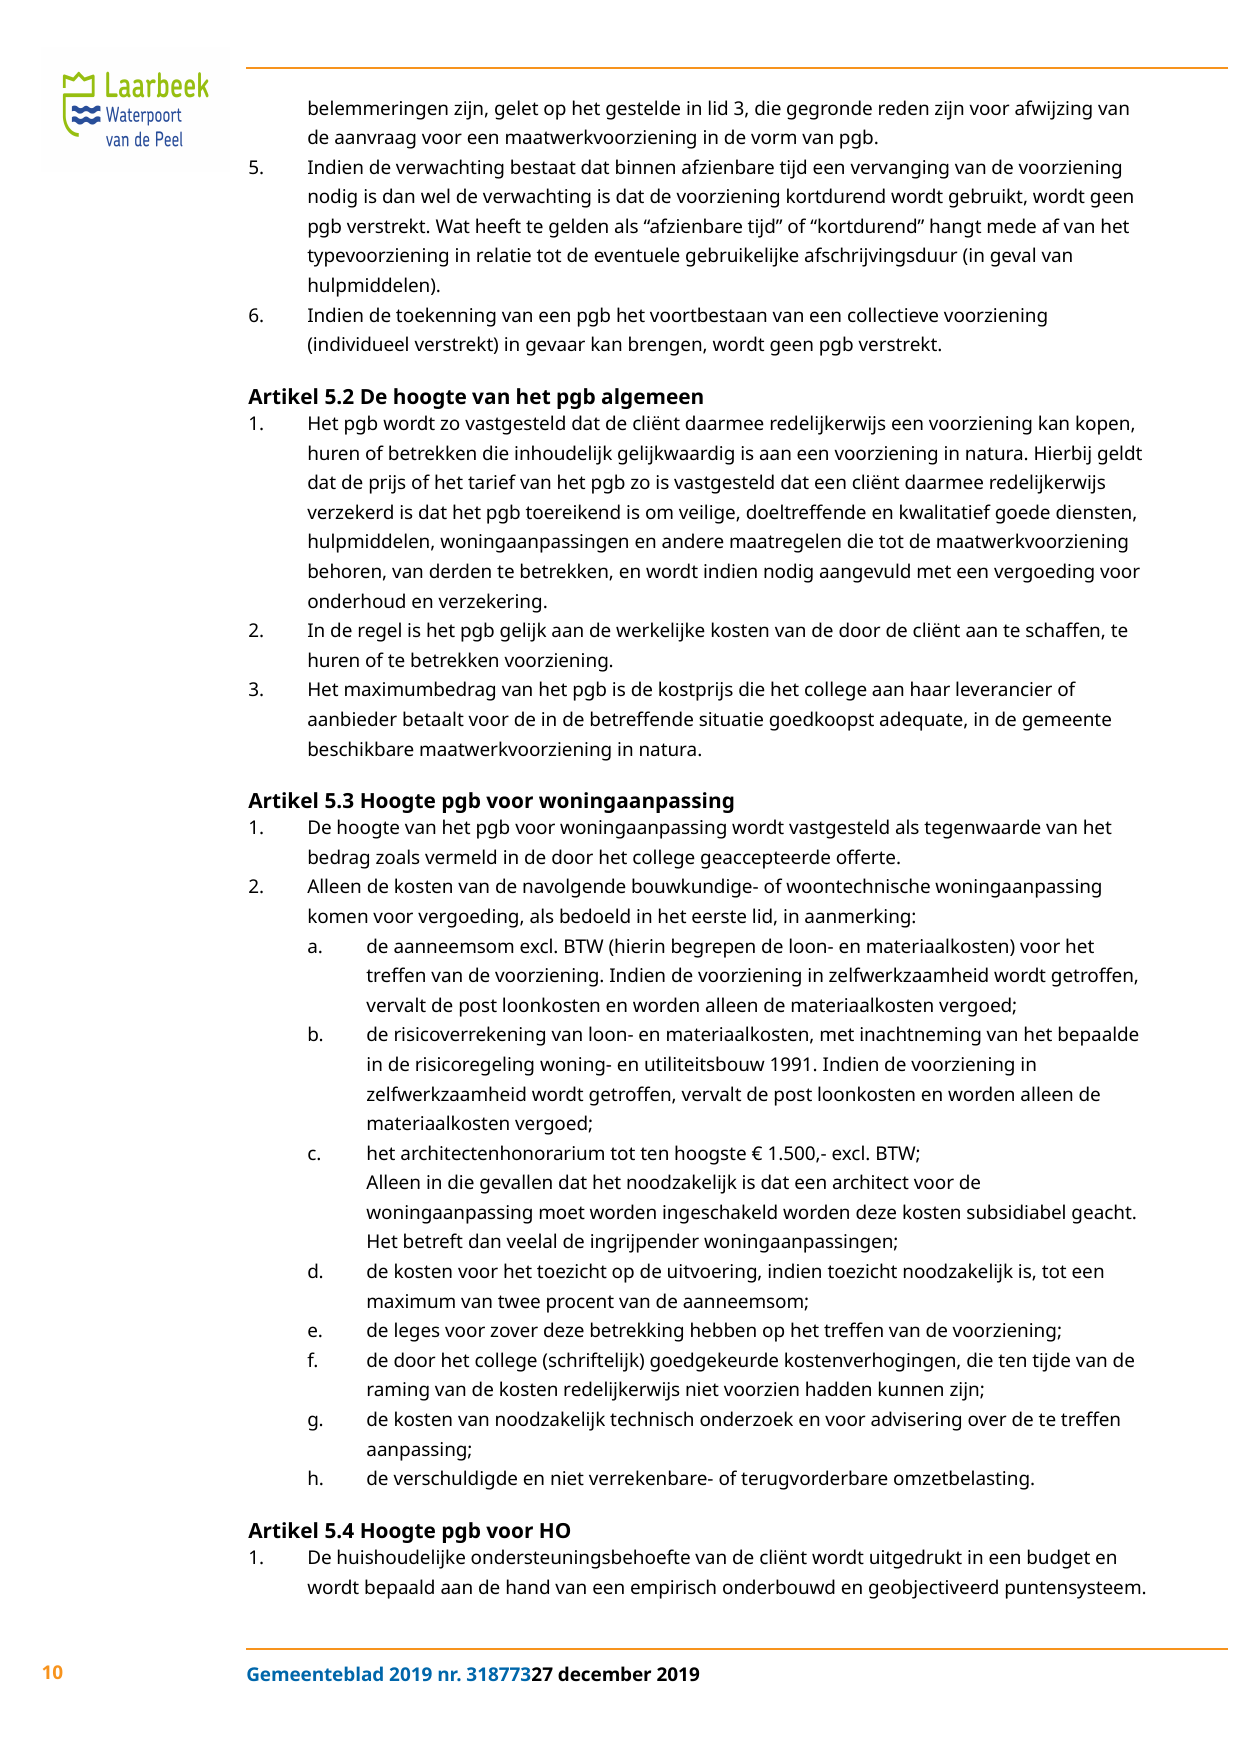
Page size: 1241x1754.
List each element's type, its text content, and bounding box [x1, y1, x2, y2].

list de door het college (schriftelijk) goedgekeurde kostenverhogingen, die ten tijde van de raming van de kosten redelijkerwijs niet voorzien hadden kunnen zijn; [307, 1347, 1152, 1402]
list De hoogte van het pgb voor woningaanpassing wordt vastgesteld als tegenwaarde van het bedrag zoals vermeld in de door het college geaccepteerde offerte. [248, 814, 1152, 870]
list Het pgb wordt zo vastgesteld dat de cliënt daarmee redelijkerwijs een voorziening kan kopen, huren of betrekken die inhoudelijk gelijkwaardig is aan een voorziening in natura. Hierbij geldt dat de prijs of het tarief van het pgb zo is vastgesteld dat een cliënt daarmee redelijkerwijs verzekerd is dat het pgb toereikend is om veilige, doeltreffende en kwalitatief goede diensten, hulpmiddelen, woningaanpassingen en andere maatregelen die tot de maatwerkvoorziening behoren, van derden te betrekken, en wordt indien nodig aangevuld met een vergoeding voor onderhoud en verzekering. [248, 410, 1152, 613]
list Het maximumbedrag van het pgb is de kostprijs die het college aan haar leverancier of aanbieder betaalt voor de in de betreffende situatie goedkoopst adequate, in de gemeente beschikbare maatwerkvoorziening in natura. [248, 677, 1152, 761]
list Alleen in die gevallen dat het noodzakelijk is dat een architect voor de woningaanpassing moet worden ingeschakeld worden deze kosten subsidiabel geacht. Het betreft dan veelal de ingrijpender woningaanpassingen; [307, 1169, 1152, 1254]
list de kosten voor het toezicht op de uitvoering, indien toezicht noodzakelijk is, tot een maximum van twee procent van de aanneemsom; [307, 1258, 1152, 1314]
list de risicoverrekening van loon- en materiaalkosten, met inachtneming van het bepaalde in de risicoregeling woning- en utiliteitsbouw 1991. Indien de voorziening in zelfwerkzaamheid wordt getroffen, vervalt de post loonkosten en worden alleen de materiaalkosten vergoed; [307, 1022, 1152, 1136]
text Artikel 5.3 Hoogte pgb voor woningaanpassing [248, 786, 1152, 814]
picture [41, 47, 231, 172]
list Indien de toekenning van een pgb het voortbestaan van een collectieve voorziening (individueel verstrekt) in gevaar kan brengen, wordt geen pgb verstrekt. [248, 302, 1152, 357]
list het architectenhonorarium tot ten hoogste € 1.500,- excl. BTW; [307, 1140, 1152, 1166]
list De huishoudelijke ondersteuningsbehoefte van de cliënt wordt uitgedrukt in een budget en wordt bepaald aan de hand van een empirisch onderbouwd en geobjectiveerd puntensysteem. [248, 1544, 1152, 1599]
list de aanneemsom excl. BTW (hierin begrepen de loon- en materiaalkosten) voor het treffen van de voorziening. Indien de voorziening in zelfwerkzaamheid wordt getroffen, vervalt de post loonkosten en worden alleen de materiaalkosten vergoed; [307, 933, 1152, 1018]
text Artikel 5.4 Hoogte pgb voor HO [248, 1516, 1152, 1544]
list In de regel is het pgb gelijk aan de werkelijke kosten van de door de cliënt aan te schaffen, te huren of te betrekken voorziening. [248, 617, 1152, 673]
list de kosten van noodzakelijk technisch onderzoek en voor advisering over de te treffen aanpassing; [307, 1406, 1152, 1462]
text Artikel 5.2 De hoogte van het pgb algemeen [248, 382, 1152, 410]
list de leges voor zover deze betrekking hebben op het treffen van de voorziening; [307, 1317, 1152, 1343]
list belemmeringen zijn, gelet op het gestelde in lid 3, die gegronde reden zijn voor afwijzing van de aanvraag voor een maatwerkvoorziening in de vorm van pgb. [248, 95, 1152, 150]
list de verschuldigde en niet verrekenbare- of terugvorderbare omzetbelasting. [307, 1465, 1152, 1491]
list Alleen de kosten van de navolgende bouwkundige- of woontechnische woningaanpassing komen voor vergoeding, als bedoeld in het eerste lid, in aanmerking: [248, 874, 1152, 929]
list Indien de verwachting bestaat dat binnen afzienbare tijd een vervanging van de voorziening nodig is dan wel de verwachting is dat de voorziening kortdurend wordt gebruikt, wordt geen pgb verstrekt. Wat heeft te gelden als “afzienbare tijd” of “kortdurend” hangt mede af van het typevoorziening in relatie tot de eventuele gebruikelijke afschrijvingsduur (in geval van hulpmiddelen). [248, 154, 1152, 298]
